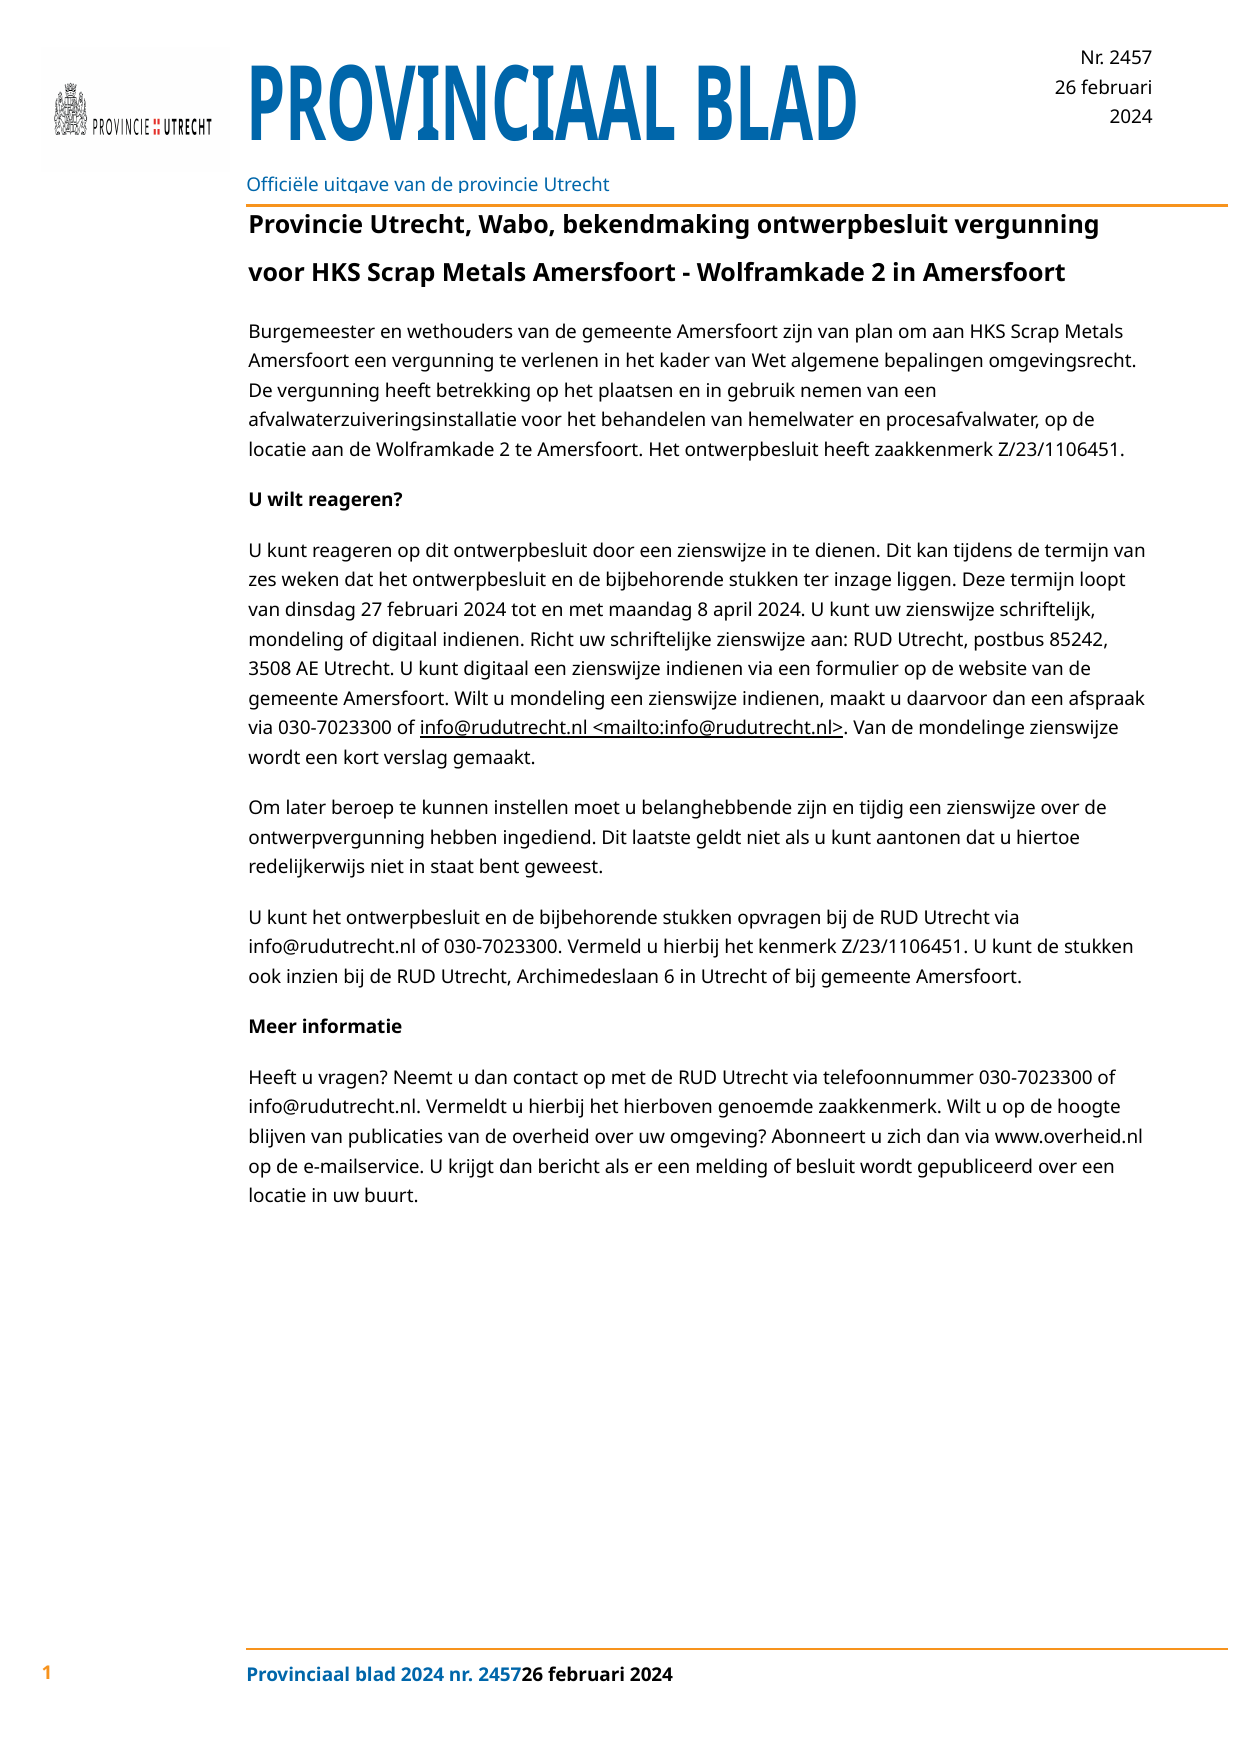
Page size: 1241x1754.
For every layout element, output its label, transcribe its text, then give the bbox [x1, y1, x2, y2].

text U kunt reageren op dit ontwerpbesluit door een zienswijze in te dienen. Dit kan tijdens de termijn van zes weken dat het ontwerpbesluit en de bijbehorende stukken ter inzage liggen. Deze termijn loopt van dinsdag 27 februari 2024 tot en met maandag 8 april 2024. U kunt uw zienswijze schriftelijk, mondeling of digitaal indienen. Richt uw schriftelijke zienswijze aan: RUD Utrecht, postbus 85242, 3508 AE Utrecht. U kunt digitaal een zienswijze indienen via een formulier op de website van de gemeente Amersfoort. Wilt u mondeling een zienswijze indienen, maakt u daarvoor dan een afspraak via 030-7023300 of info@rudutrecht.nl <mailto:info@rudutrecht.nl>. Van de mondelinge zienswijze wordt een kort verslag gemaakt. [248, 537, 1152, 770]
text Om later beroep te kunnen instellen moet u belanghebbende zijn en tijdig een zienswijze over de ontwerpvergunning hebben ingediend. Dit laatste geldt niet als u kunt aantonen dat u hiertoe redelijkerwijs niet in staat bent geweest. [248, 794, 1152, 879]
text U wilt reageren? [248, 487, 1152, 512]
text Provincie Utrecht, Wabo, bekendmaking ontwerpbesluit vergunning voor HKS Scrap Metals Amersfoort - Wolframkade 2 in Amersfoort [248, 207, 1152, 288]
text Heeft u vragen? Neemt u dan contact op met de RUD Utrecht via telefoonnummer 030-7023300 of info@rudutrecht.nl. Vermeldt u hierbij het hierboven genoemde zaakkenmerk. Wilt u op de hoogte blijven van publicaties van de overheid over uw omgeving? Abonneert u zich dan via www.overheid.nl op de e-mailservice. U krijgt dan bericht als er een melding of besluit wordt gepubliceerd over een locatie in uw buurt. [248, 1064, 1152, 1208]
text Burgemeester en wethouders van de gemeente Amersfoort zijn van plan om aan HKS Scrap Metals Amersfoort een vergunning te verlenen in het kader van Wet algemene bepalingen omgevingsrecht. De vergunning heeft betrekking op het plaatsen en in gebruik nemen van een afvalwaterzuiveringsinstallatie voor het behandelen van hemelwater en procesafvalwater, op de locatie aan de Wolframkade 2 te Amersfoort. Het ontwerpbesluit heeft zaakkenmerk Z/23/1106451. [248, 318, 1152, 462]
text Meer informatie [248, 1014, 1152, 1039]
text U kunt het ontwerpbesluit en de bijbehorende stukken opvragen bij de RUD Utrecht via info@rudutrecht.nl of 030-7023300. Vermeld u hierbij het kenmerk Z/23/1106451. U kunt de stukken ook inzien bij de RUD Utrecht, Archimedeslaan 6 in Utrecht of bij gemeente Amersfoort. [248, 904, 1152, 989]
picture [41, 47, 231, 172]
